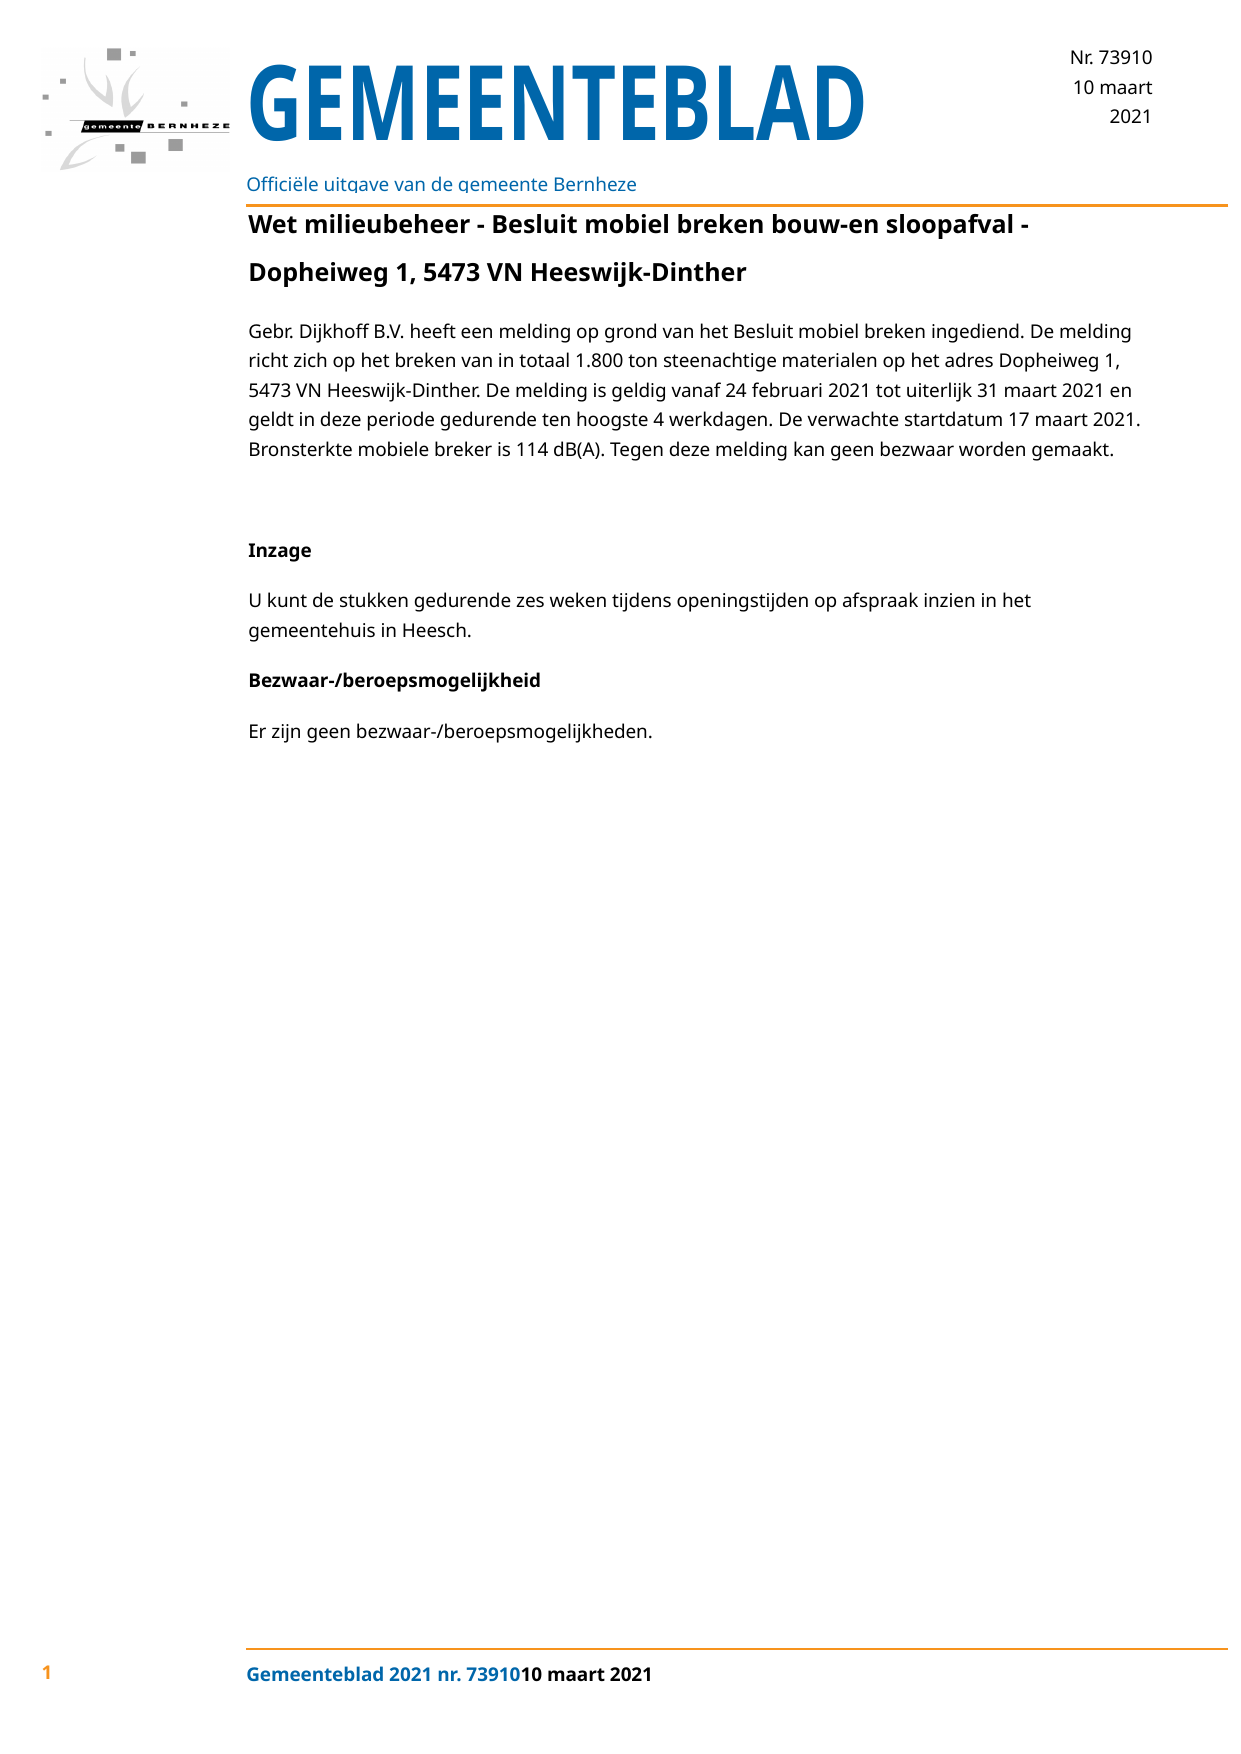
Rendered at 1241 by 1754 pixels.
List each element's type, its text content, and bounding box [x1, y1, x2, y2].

text U kunt de stukken gedurende zes weken tijdens openingstijden op afspraak inzien in het gemeentehuis in Heesch. [248, 587, 1152, 643]
text Inzage [248, 537, 1152, 563]
text Gebr. Dijkhoff B.V. heeft een melding op grond van het Besluit mobiel breken ingediend. De melding richt zich op het breken van in totaal 1.800 ton steenachtige materialen op het adres Dopheiweg 1, 5473 VN Heeswijk-Dinther. De melding is geldig vanaf 24 februari 2021 tot uiterlijk 31 maart 2021 en geldt in deze periode gedurende ten hoogste 4 werkdagen. De verwachte startdatum 17 maart 2021. Bronsterkte mobiele breker is 114 dB(A). Tegen deze melding kan geen bezwaar worden gemaakt. [248, 318, 1152, 462]
text Wet milieubeheer - Besluit mobiel breken bouw-en sloopafval - Dopheiweg 1, 5473 VN Heeswijk-Dinther [248, 207, 1152, 288]
picture [41, 47, 231, 172]
text Er zijn geen bezwaar-/beroepsmogelijkheden. [248, 718, 1152, 744]
text Bezwaar-/beroepsmogelijkheid [248, 667, 1152, 693]
